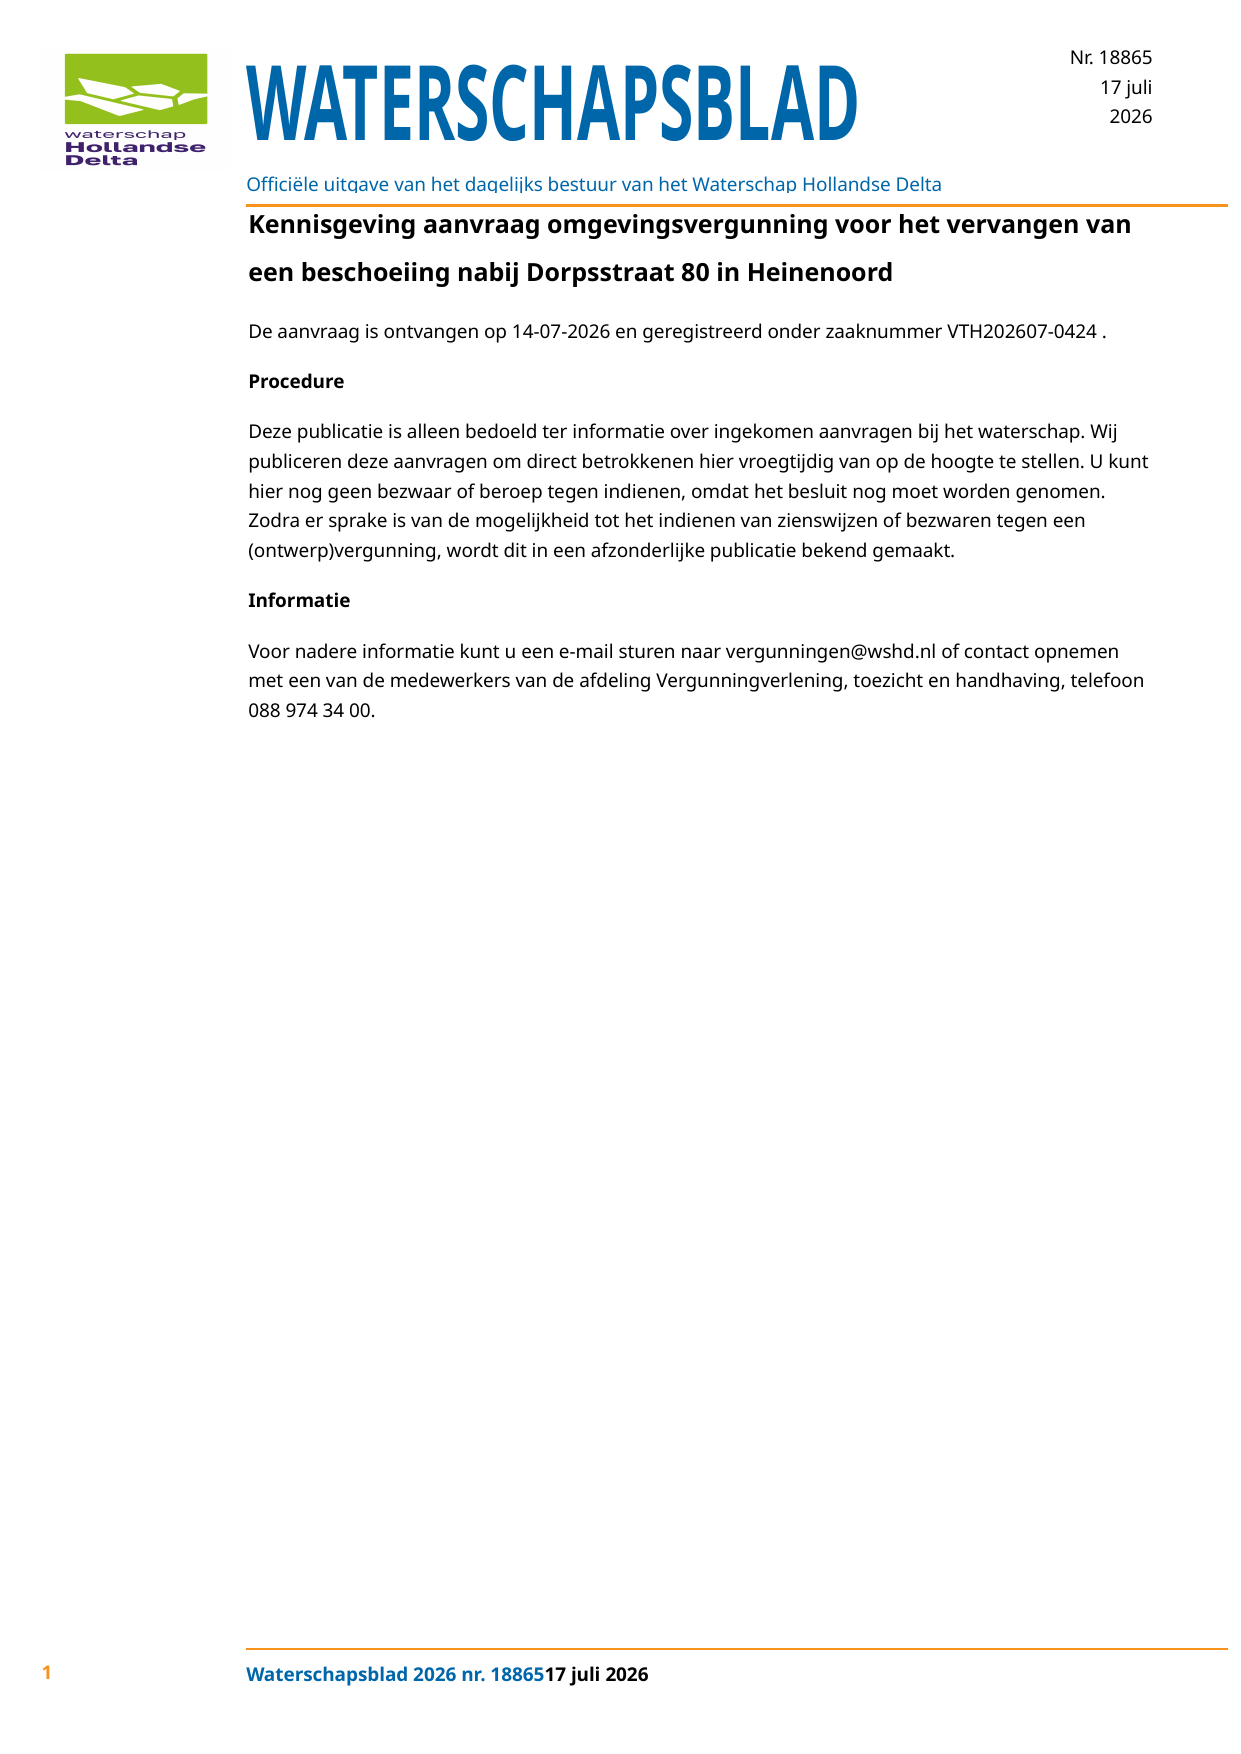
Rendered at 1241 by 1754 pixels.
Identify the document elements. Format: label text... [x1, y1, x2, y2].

text Procedure [248, 368, 1152, 394]
text De aanvraag is ontvangen op 14-07-2026 en geregistreerd onder zaaknummer VTH202607-0424 . [248, 318, 1152, 344]
picture [41, 47, 231, 172]
text Voor nadere informatie kunt u een e-mail sturen naar vergunningen@wshd.nl of contact opnemen met een van de medewerkers van de afdeling Vergunningverlening, toezicht en handhaving, telefoon 088 974 34 00. [248, 638, 1152, 723]
text Informatie [248, 587, 1152, 613]
text Kennisgeving aanvraag omgevingsvergunning voor het vervangen van een beschoeiing nabij Dorpsstraat 80 in Heinenoord [248, 207, 1152, 288]
text Deze publicatie is alleen bedoeld ter informatie over ingekomen aanvragen bij het waterschap. Wij publiceren deze aanvragen om direct betrokkenen hier vroegtijdig van op de hoogte te stellen. U kunt hier nog geen bezwaar of beroep tegen indienen, omdat het besluit nog moet worden genomen. Zodra er sprake is van de mogelijkheid tot het indienen van zienswijzen of bezwaren tegen een (ontwerp)vergunning, wordt dit in een afzonderlijke publicatie bekend gemaakt. [248, 419, 1152, 563]
